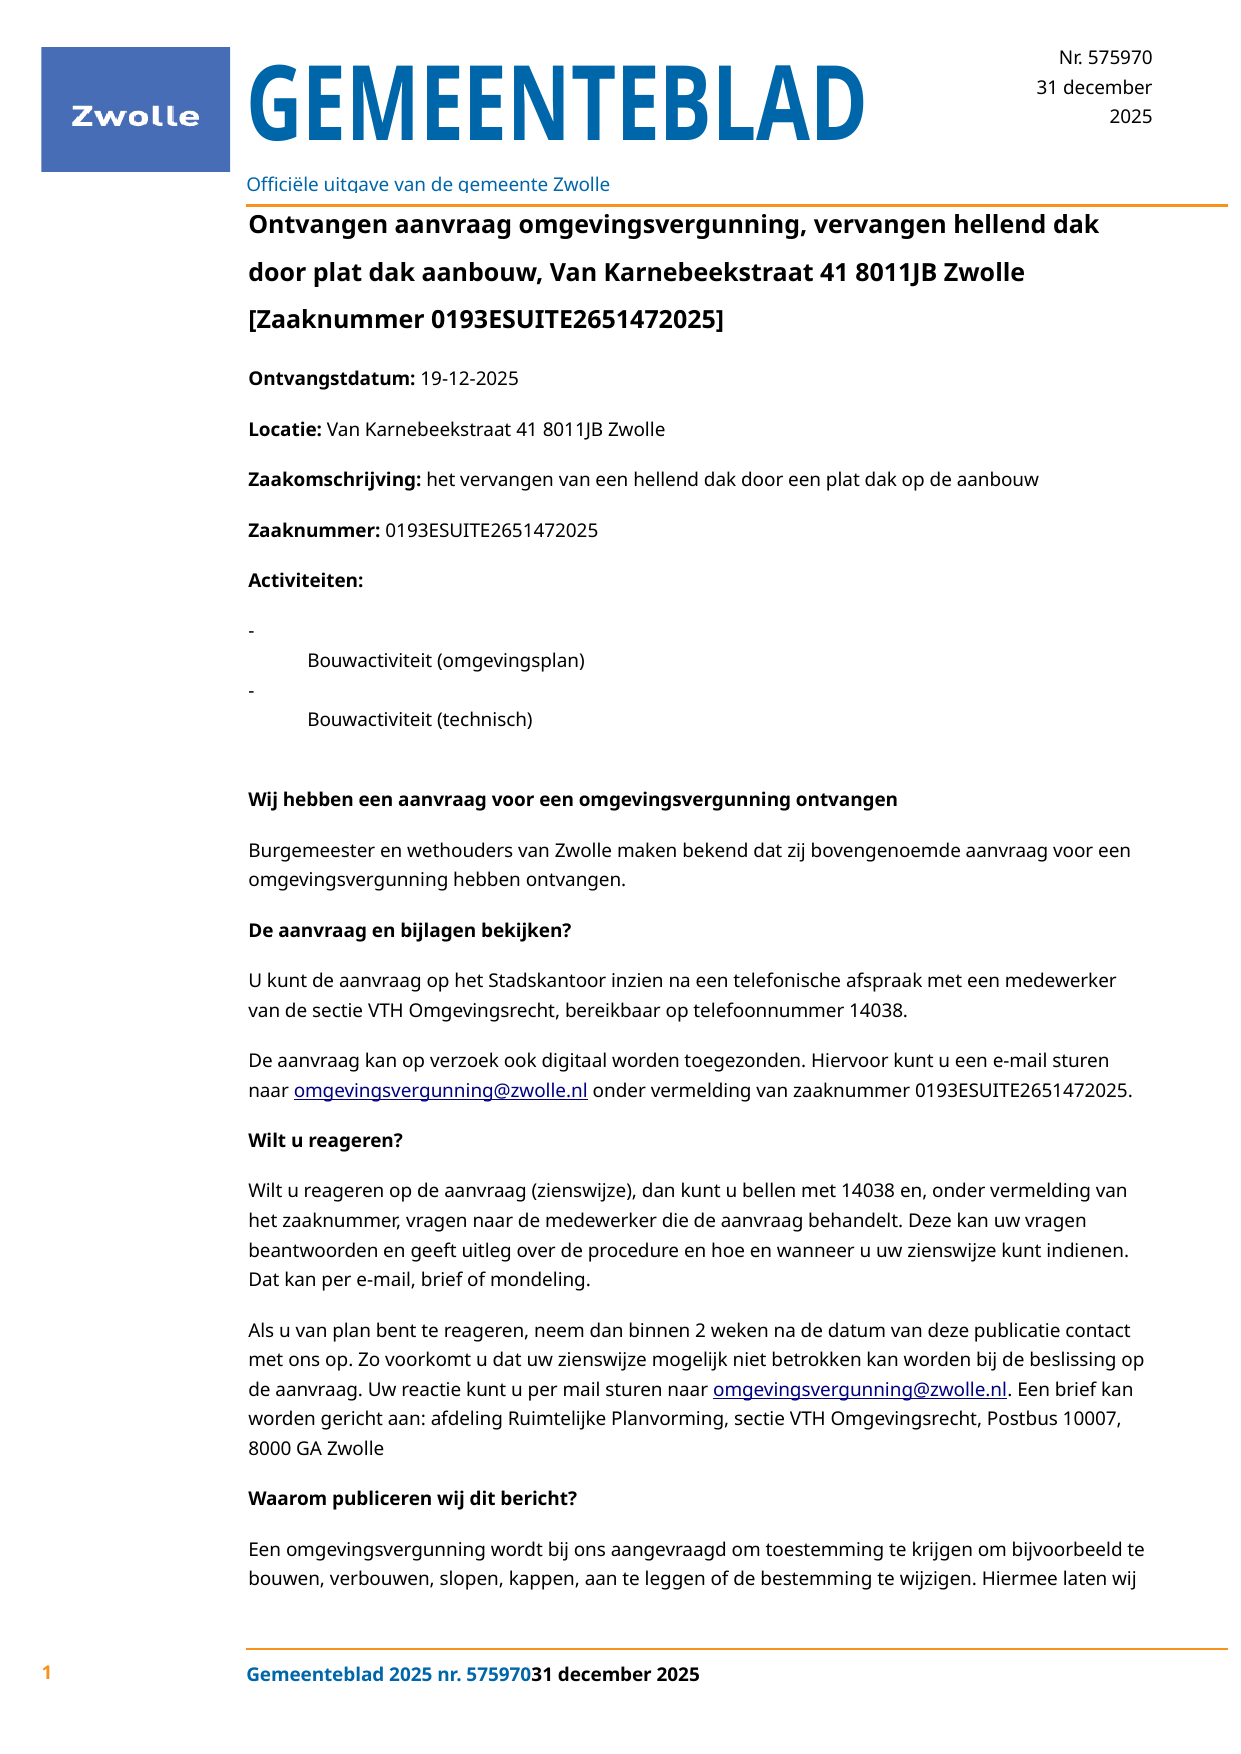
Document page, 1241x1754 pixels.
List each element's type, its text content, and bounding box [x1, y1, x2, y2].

text De aanvraag kan op verzoek ook digitaal worden toegezonden. Hiervoor kunt u een e-mail sturen naar omgevingsvergunning@zwolle.nl onder vermelding van zaaknummer 0193ESUITE2651472025. [248, 1047, 1152, 1102]
text U kunt de aanvraag op het Stadskantoor inzien na een telefonische afspraak met een medewerker van de sectie VTH Omgevingsrecht, bereikbaar op telefoonnummer 14038. [248, 967, 1152, 1022]
text Zaakomschrijving: het vervangen van een hellend dak door een plat dak op de aanbouw [248, 466, 1152, 492]
text Locatie: Van Karnebeekstraat 41 8011JB Zwolle [248, 416, 1152, 442]
text De aanvraag en bijlagen bekijken? [248, 917, 1152, 942]
text Wij hebben een aanvraag voor een omgevingsvergunning ontvangen [248, 786, 1152, 812]
text Activiteiten: [248, 567, 1152, 593]
text Zaaknummer: 0193ESUITE2651472025 [248, 517, 1152, 542]
picture [41, 47, 231, 172]
text Ontvangstdatum: 19-12-2025 [248, 366, 1152, 391]
text Als u van plan bent te reageren, neem dan binnen 2 weken na de datum van deze publicatie contact met ons op. Zo voorkomt u dat uw zienswijze mogelijk niet betrokken kan worden bij de beslissing op de aanvraag. Uw reactie kunt u per mail sturen naar omgevingsvergunning@zwolle.nl. Een brief kan worden gericht aan: afdeling Ruimtelijke Planvorming, sectie VTH Omgevingsrecht, Postbus 10007, 8000 GA Zwolle [248, 1317, 1152, 1461]
text Wilt u reageren op de aanvraag (zienswijze), dan kunt u bellen met 14038 en, onder vermelding van het zaaknummer, vragen naar de medewerker die de aanvraag behandelt. Deze kan uw vragen beantwoorden en geeft uitleg over de procedure en hoe en wanneer u uw zienswijze kunt indienen. Dat kan per e-mail, brief of mondeling. [248, 1178, 1152, 1292]
text Een omgevingsvergunning wordt bij ons aangevraagd om toestemming te krijgen om bijvoorbeeld te bouwen, verbouwen, slopen, kappen, aan te leggen of de bestemming te wijzigen. Hiermee laten wij [248, 1536, 1152, 1591]
text Burgemeester en wethouders van Zwolle maken bekend dat zij bovengenoemde aanvraag voor een omgevingsvergunning hebben ontvangen. [248, 837, 1152, 892]
text Waarom publiceren wij dit bericht? [248, 1486, 1152, 1511]
list Bouwactiviteit (omgevingsplan) [248, 647, 1152, 673]
text Ontvangen aanvraag omgevingsvergunning, vervangen hellend dak door plat dak aanbouw, Van Karnebeekstraat 41 8011JB Zwolle [Zaaknummer 0193ESUITE2651472025] [248, 207, 1152, 336]
list Bouwactiviteit (technisch) [248, 706, 1152, 732]
text Wilt u reageren? [248, 1127, 1152, 1153]
